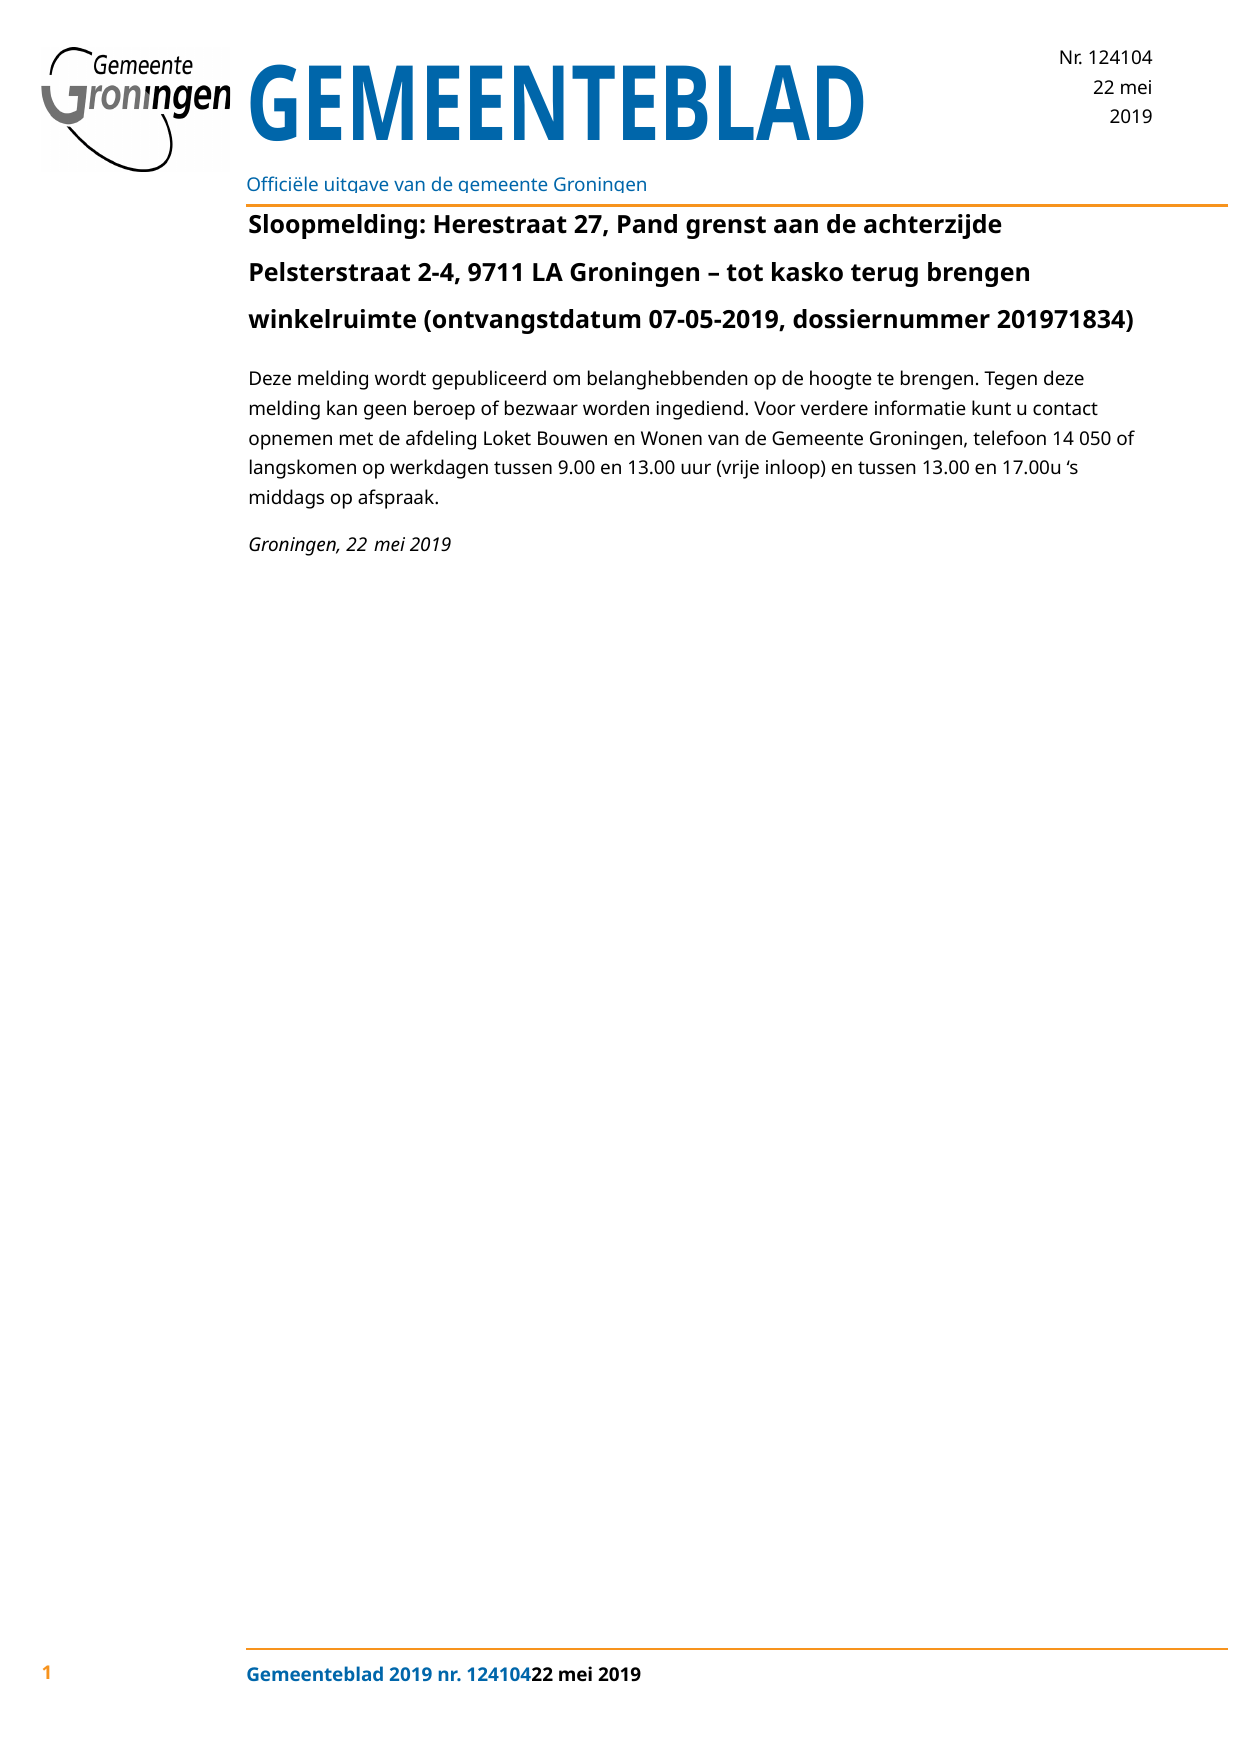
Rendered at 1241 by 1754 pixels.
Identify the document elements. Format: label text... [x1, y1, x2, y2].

text Sloopmelding: Herestraat 27, Pand grenst aan de achterzijde Pelsterstraat 2-4, 9711 LA Groningen – tot kasko terug brengen winkelruimte (ontvangstdatum 07-05-2019, dossiernummer 201971834) [248, 207, 1152, 336]
picture [41, 47, 231, 172]
text Groningen, 22 mei 2019 [248, 532, 1152, 557]
text Deze melding wordt gepubliceerd om belanghebbenden op de hoogte te brengen. Tegen deze melding kan geen beroep of bezwaar worden ingediend. Voor verdere informatie kunt u contact opnemen met de afdeling Loket Bouwen en Wonen van de Gemeente Groningen, telefoon 14 050 of langskomen op werkdagen tussen 9.00 en 13.00 uur (vrije inloop) en tussen 13.00 en 17.00u ‘s middags op afspraak. [248, 366, 1152, 509]
